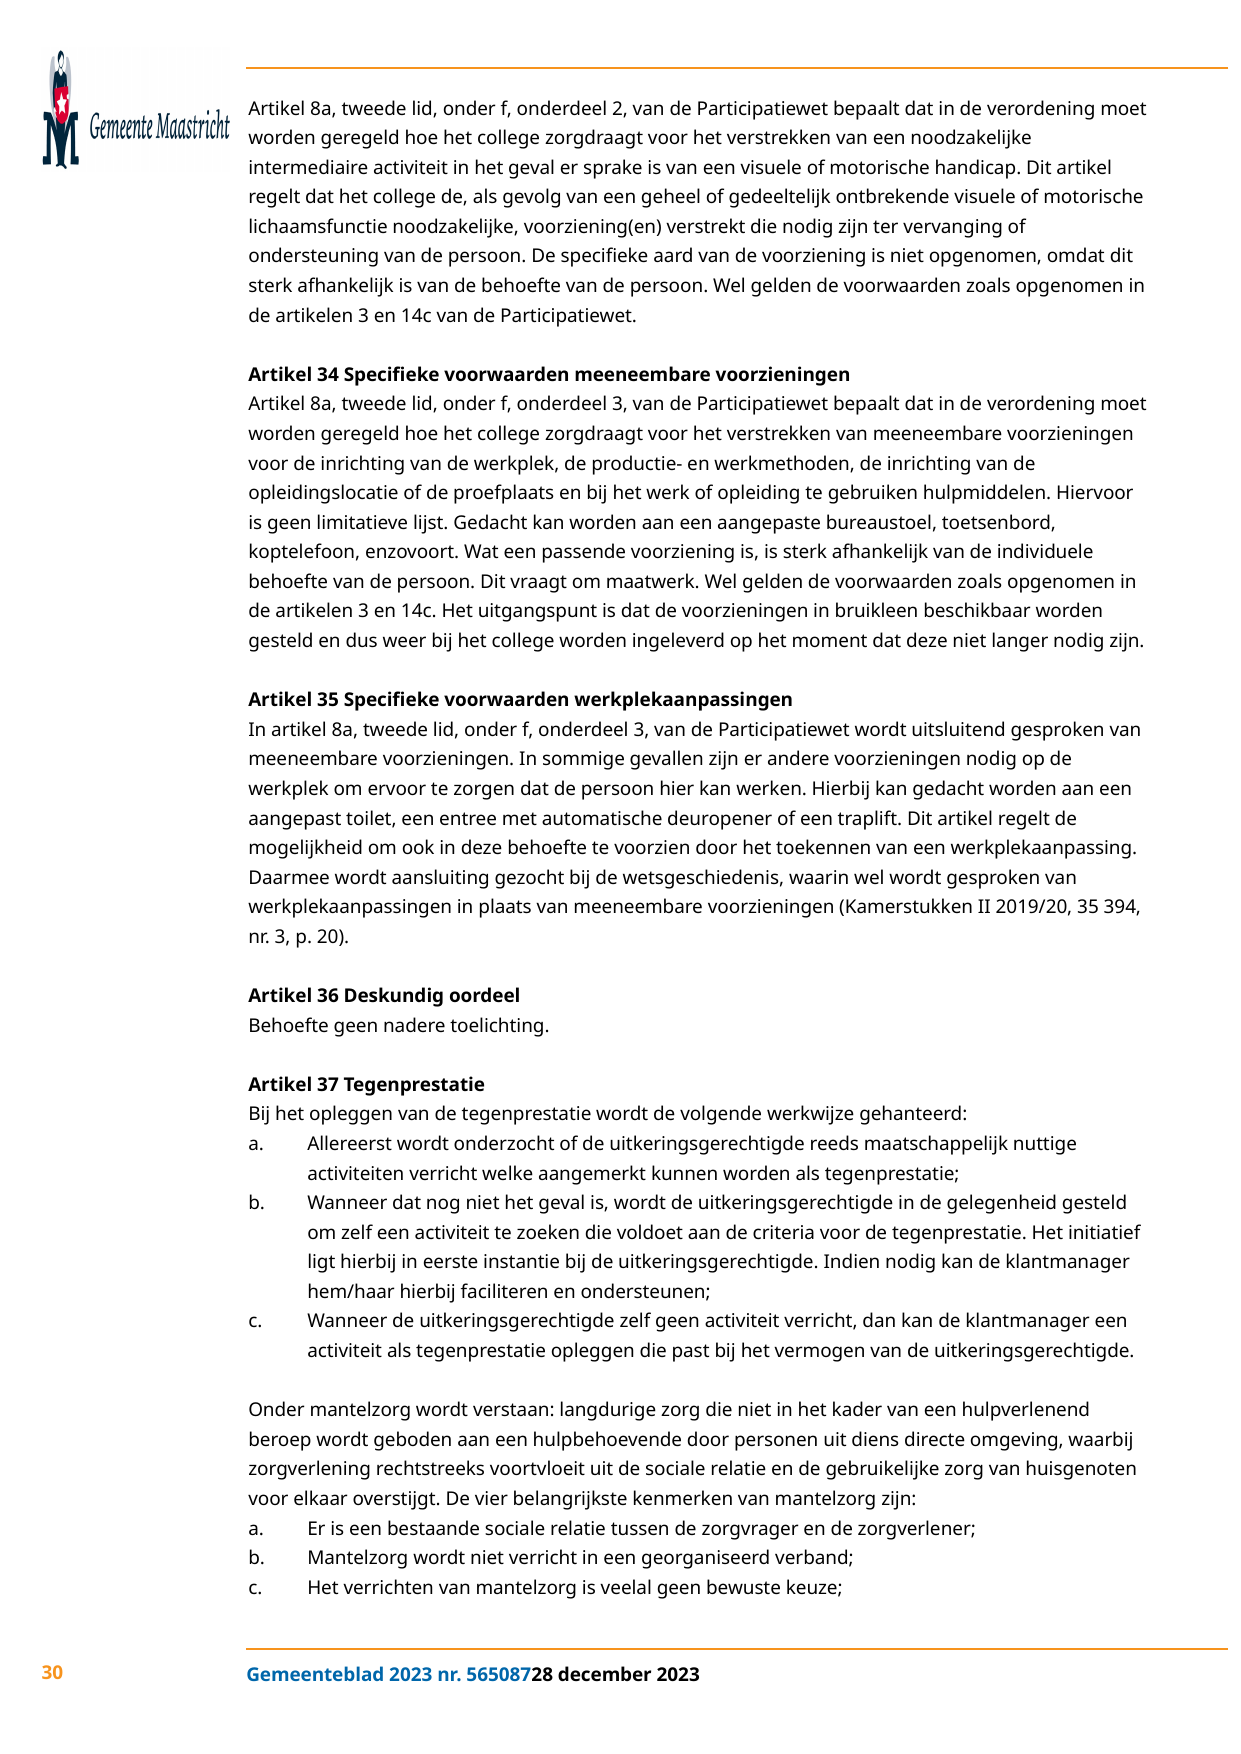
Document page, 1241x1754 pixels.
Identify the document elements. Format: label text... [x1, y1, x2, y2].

text Onder mantelzorg wordt verstaan: langdurige zorg die niet in het kader van een hulpverlenend beroep wordt geboden aan een hulpbehoevende door personen uit diens directe omgeving, waarbij zorgverlening rechtstreeks voortvloeit uit de sociale relatie en de gebruikelijke zorg van huisgenoten voor elkaar overstijgt. De vier belangrijkste kenmerken van mantelzorg zijn: [248, 1396, 1152, 1511]
list Er is een bestaande sociale relatie tussen de zorgvrager en de zorgverlener; [248, 1515, 1152, 1541]
list Mantelzorg wordt niet verricht in een georganiseerd verband; [248, 1544, 1152, 1570]
list Wanneer de uitkeringsgerechtigde zelf geen activiteit verricht, dan kan de klantmanager een activiteit als tegenprestatie opleggen die past bij het vermogen van de uitkeringsgerechtigde. [248, 1308, 1152, 1363]
picture [41, 47, 231, 172]
text Artikel 8a, tweede lid, onder f, onderdeel 3, van de Participatiewet bepaalt dat in de verordening moet worden geregeld hoe het college zorgdraagt voor het verstrekken van meeneembare voorzieningen voor de inrichting van de werkplek, de productie- en werkmethoden, de inrichting van de opleidingslocatie of de proefplaats en bij het werk of opleiding te gebruiken hulpmiddelen. Hiervoor is geen limitatieve lijst. Gedacht kan worden aan een aangepaste bureaustoel, toetsenbord, koptelefoon, enzovoort. Wat een passende voorziening is, is sterk afhankelijk van de individuele behoefte van de persoon. Dit vraagt om maatwerk. Wel gelden de voorwaarden zoals opgenomen in de artikelen 3 en 14c. Het uitgangspunt is dat de voorzieningen in bruikleen beschikbaar worden gesteld en dus weer bij het college worden ingeleverd op het moment dat deze niet langer nodig zijn. [248, 391, 1152, 653]
text Artikel 8a, tweede lid, onder f, onderdeel 2, van de Participatiewet bepaalt dat in de verordening moet worden geregeld hoe het college zorgdraagt voor het verstrekken van een noodzakelijke intermediaire activiteit in het geval er sprake is van een visuele of motorische handicap. Dit artikel regelt dat het college de, als gevolg van een geheel of gedeeltelijk ontbrekende visuele of motorische lichaamsfunctie noodzakelijke, voorziening(en) verstrekt die nodig zijn ter vervanging of ondersteuning van de persoon. De specifieke aard van de voorziening is niet opgenomen, omdat dit sterk afhankelijk is van de behoefte van de persoon. Wel gelden de voorwaarden zoals opgenomen in de artikelen 3 en 14c van de Participatiewet. [248, 95, 1152, 328]
text Artikel 37 Tegenprestatie [248, 1071, 1152, 1097]
text Artikel 34 Specifieke voorwaarden meeneembare voorzieningen [248, 361, 1152, 387]
text Artikel 36 Deskundig oordeel [248, 982, 1152, 1008]
text Artikel 35 Specifieke voorwaarden werkplekaanpassingen [248, 686, 1152, 712]
text Behoefte geen nadere toelichting. [248, 1012, 1152, 1038]
list Wanneer dat nog niet het geval is, wordt de uitkeringsgerechtigde in de gelegenheid gesteld om zelf een activiteit te zoeken die voldoet aan de criteria voor de tegenprestatie. Het initiatief ligt hierbij in eerste instantie bij de uitkeringsgerechtigde. Indien nodig kan de klantmanager hem/haar hierbij faciliteren en ondersteunen; [248, 1189, 1152, 1304]
text Bij het opleggen van de tegenprestatie wordt de volgende werkwijze gehanteerd: [248, 1101, 1152, 1126]
text In artikel 8a, tweede lid, onder f, onderdeel 3, van de Participatiewet wordt uitsluitend gesproken van meeneembare voorzieningen. In sommige gevallen zijn er andere voorzieningen nodig op de werkplek om ervoor te zorgen dat de persoon hier kan werken. Hierbij kan gedacht worden aan een aangepast toilet, een entree met automatische deuropener of een traplift. Dit artikel regelt de mogelijkheid om ook in deze behoefte te voorzien door het toekennen van een werkplekaanpassing. Daarmee wordt aansluiting gezocht bij de wetsgeschiedenis, waarin wel wordt gesproken van werkplekaanpassingen in plaats van meeneembare voorzieningen (Kamerstukken II 2019/20, 35 394, nr. 3, p. 20). [248, 716, 1152, 949]
list Allereerst wordt onderzocht of de uitkeringsgerechtigde reeds maatschappelijk nuttige activiteiten verricht welke aangemerkt kunnen worden als tegenprestatie; [248, 1130, 1152, 1186]
list Het verrichten van mantelzorg is veelal geen bewuste keuze; [248, 1574, 1152, 1600]
